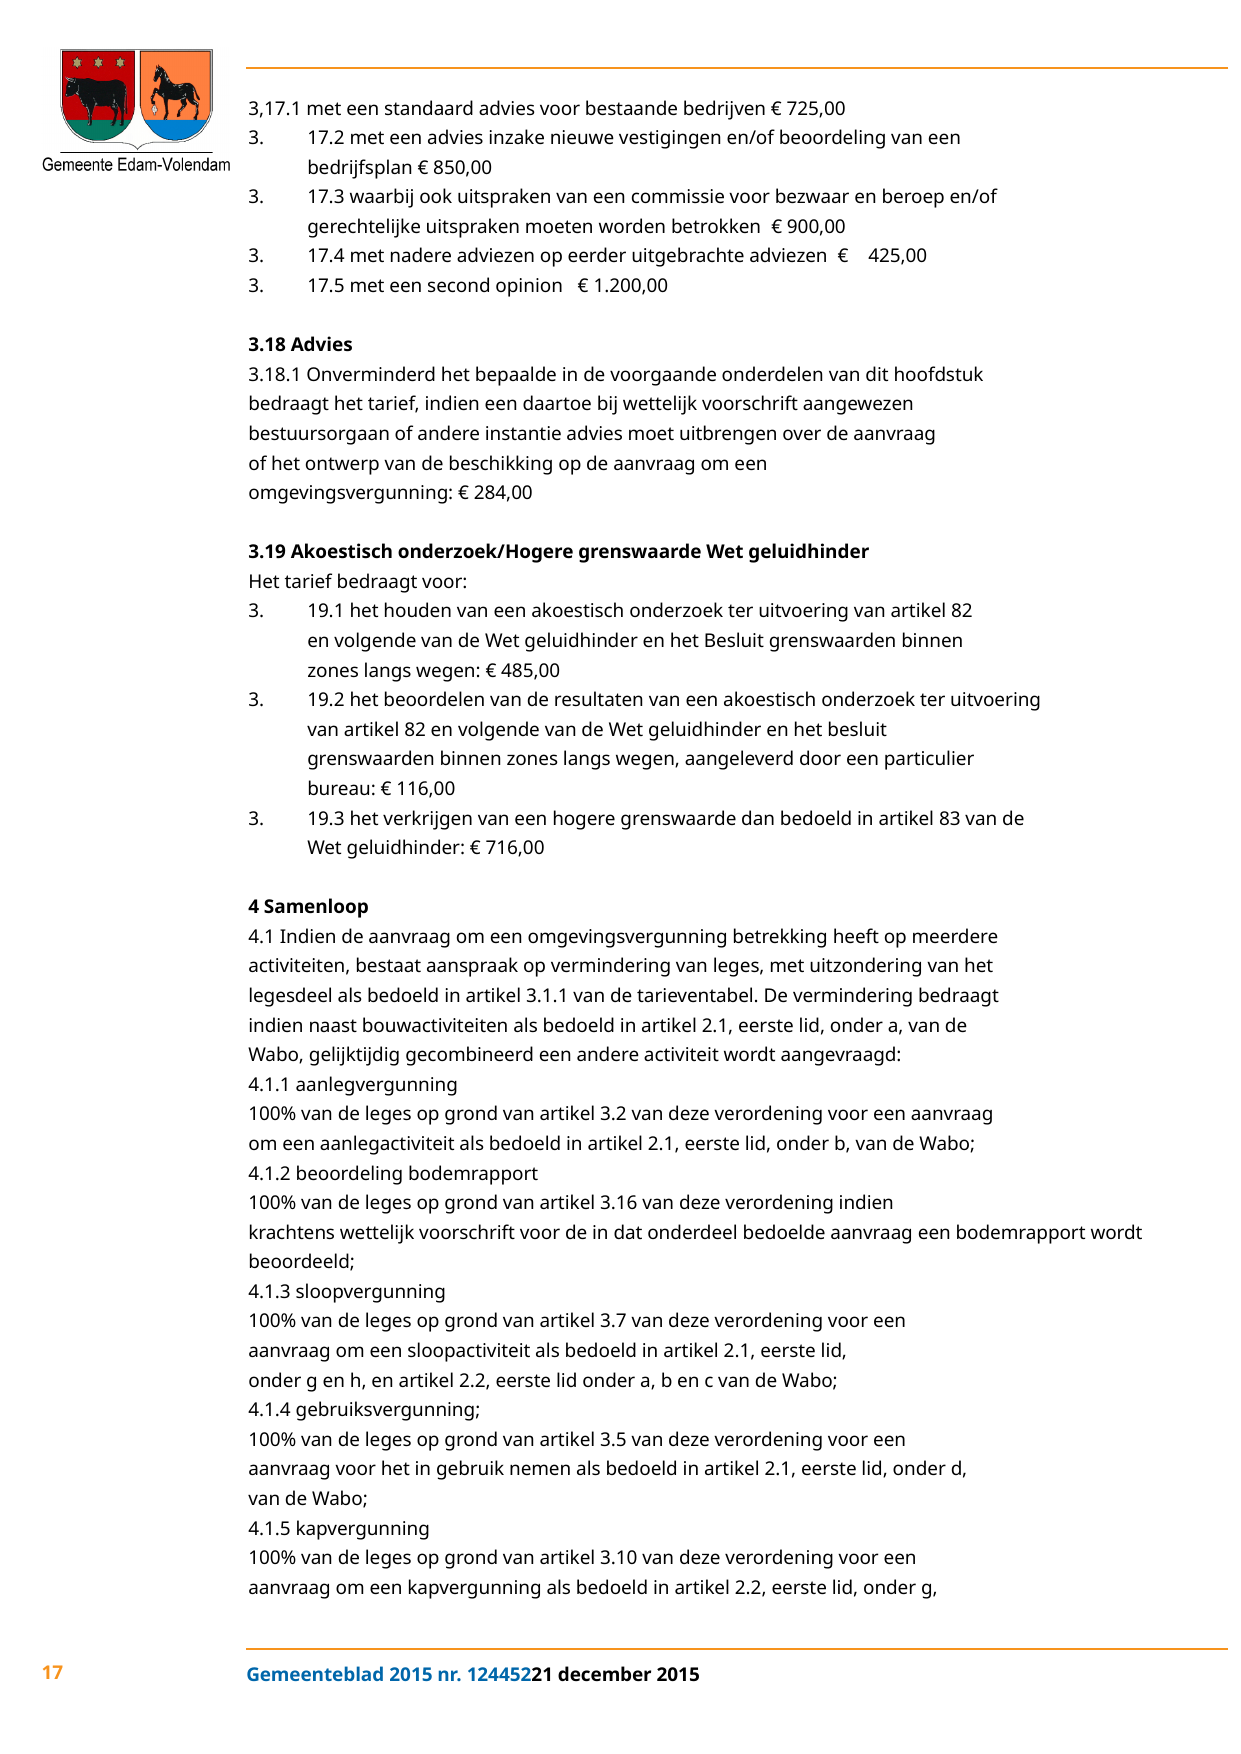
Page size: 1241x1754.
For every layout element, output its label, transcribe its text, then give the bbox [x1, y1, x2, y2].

text 4.1.3 sloopvergunning [248, 1278, 1152, 1304]
text 4.1.1 aanlegvergunning [248, 1071, 1152, 1097]
list 19.3 het verkrijgen van een hogere grenswaarde dan bedoeld in artikel 83 van de [248, 805, 1152, 831]
text activiteiten, bestaat aanspraak op vermindering van leges, met uitzondering van het [248, 953, 1152, 978]
list 17.4 met nadere adviezen op eerder uitgebrachte adviezen € 425,00 [248, 243, 1152, 268]
list 17.5 met een second opinion € 1.200,00 [248, 272, 1152, 298]
list en volgende van de Wet geluidhinder en het Besluit grenswaarden binnen [248, 627, 1152, 653]
list bureau: € 116,00 [248, 775, 1152, 801]
list 17.3 waarbij ook uitspraken van een commissie voor bezwaar en beroep en/of [248, 183, 1152, 209]
text 4 Samenloop [248, 893, 1152, 919]
picture [41, 47, 231, 172]
text 3.18.1 Onverminderd het bepaalde in de voorgaande onderdelen van dit hoofdstuk [248, 361, 1152, 387]
text 4.1.2 beoordeling bodemrapport [248, 1160, 1152, 1186]
text 4.1.5 kapvergunning [248, 1515, 1152, 1541]
text 100% van de leges op grond van artikel 3.2 van deze verordening voor een aanvraag [248, 1101, 1152, 1126]
list 17.2 met een advies inzake nieuwe vestigingen en/of beoordeling van een [248, 124, 1152, 150]
text onder g en h, en artikel 2.2, eerste lid onder a, b en c van de Wabo; [248, 1367, 1152, 1393]
text indien naast bouwactiviteiten als bedoeld in artikel 2.1, eerste lid, onder a, van de [248, 1012, 1152, 1038]
list 19.2 het beoordelen van de resultaten van een akoestisch onderzoek ter uitvoering [248, 686, 1152, 712]
text legesdeel als bedoeld in artikel 3.1.1 van de tarieventabel. De vermindering bedraagt [248, 982, 1152, 1008]
text van de Wabo; [248, 1485, 1152, 1511]
list zones langs wegen: € 485,00 [248, 657, 1152, 683]
text Wabo, gelijktijdig gecombineerd een andere activiteit wordt aangevraagd: [248, 1041, 1152, 1067]
text of het ontwerp van de beschikking op de aanvraag om een [248, 450, 1152, 476]
text 3.19 Akoestisch onderzoek/Hogere grenswaarde Wet geluidhinder [248, 538, 1152, 564]
text bedraagt het tarief, indien een daartoe bij wettelijk voorschrift aangewezen [248, 391, 1152, 416]
list bedrijfsplan € 850,00 [248, 154, 1152, 180]
list Wet geluidhinder: € 716,00 [248, 834, 1152, 860]
text 3,17.1 met een standaard advies voor bestaande bedrijven € 725,00 [248, 95, 1152, 121]
list gerechtelijke uitspraken moeten worden betrokken € 900,00 [248, 213, 1152, 239]
text omgevingsvergunning: € 284,00 [248, 479, 1152, 505]
text krachtens wettelijk voorschrift voor de in dat onderdeel bedoelde aanvraag een bodemrapport wordt beoordeeld; [248, 1219, 1152, 1274]
text aanvraag om een kapvergunning als bedoeld in artikel 2.2, eerste lid, onder g, [248, 1574, 1152, 1600]
text aanvraag om een sloopactiviteit als bedoeld in artikel 2.1, eerste lid, [248, 1337, 1152, 1363]
text 100% van de leges op grond van artikel 3.16 van deze verordening indien [248, 1189, 1152, 1215]
text 3.18 Advies [248, 331, 1152, 357]
text 4.1 Indien de aanvraag om een omgevingsvergunning betrekking heeft op meerdere [248, 923, 1152, 949]
text 100% van de leges op grond van artikel 3.5 van deze verordening voor een [248, 1426, 1152, 1452]
text bestuursorgaan of andere instantie advies moet uitbrengen over de aanvraag [248, 420, 1152, 446]
text 4.1.4 gebruiksvergunning; [248, 1396, 1152, 1422]
list grenswaarden binnen zones langs wegen, aangeleverd door een particulier [248, 746, 1152, 771]
list van artikel 82 en volgende van de Wet geluidhinder en het besluit [248, 716, 1152, 742]
text Het tarief bedraagt voor: [248, 568, 1152, 594]
text om een aanlegactiviteit als bedoeld in artikel 2.1, eerste lid, onder b, van de Wabo; [248, 1130, 1152, 1156]
list 19.1 het houden van een akoestisch onderzoek ter uitvoering van artikel 82 [248, 598, 1152, 623]
text 100% van de leges op grond van artikel 3.7 van deze verordening voor een [248, 1308, 1152, 1333]
text 100% van de leges op grond van artikel 3.10 van deze verordening voor een [248, 1544, 1152, 1570]
text aanvraag voor het in gebruik nemen als bedoeld in artikel 2.1, eerste lid, onder d, [248, 1456, 1152, 1481]
